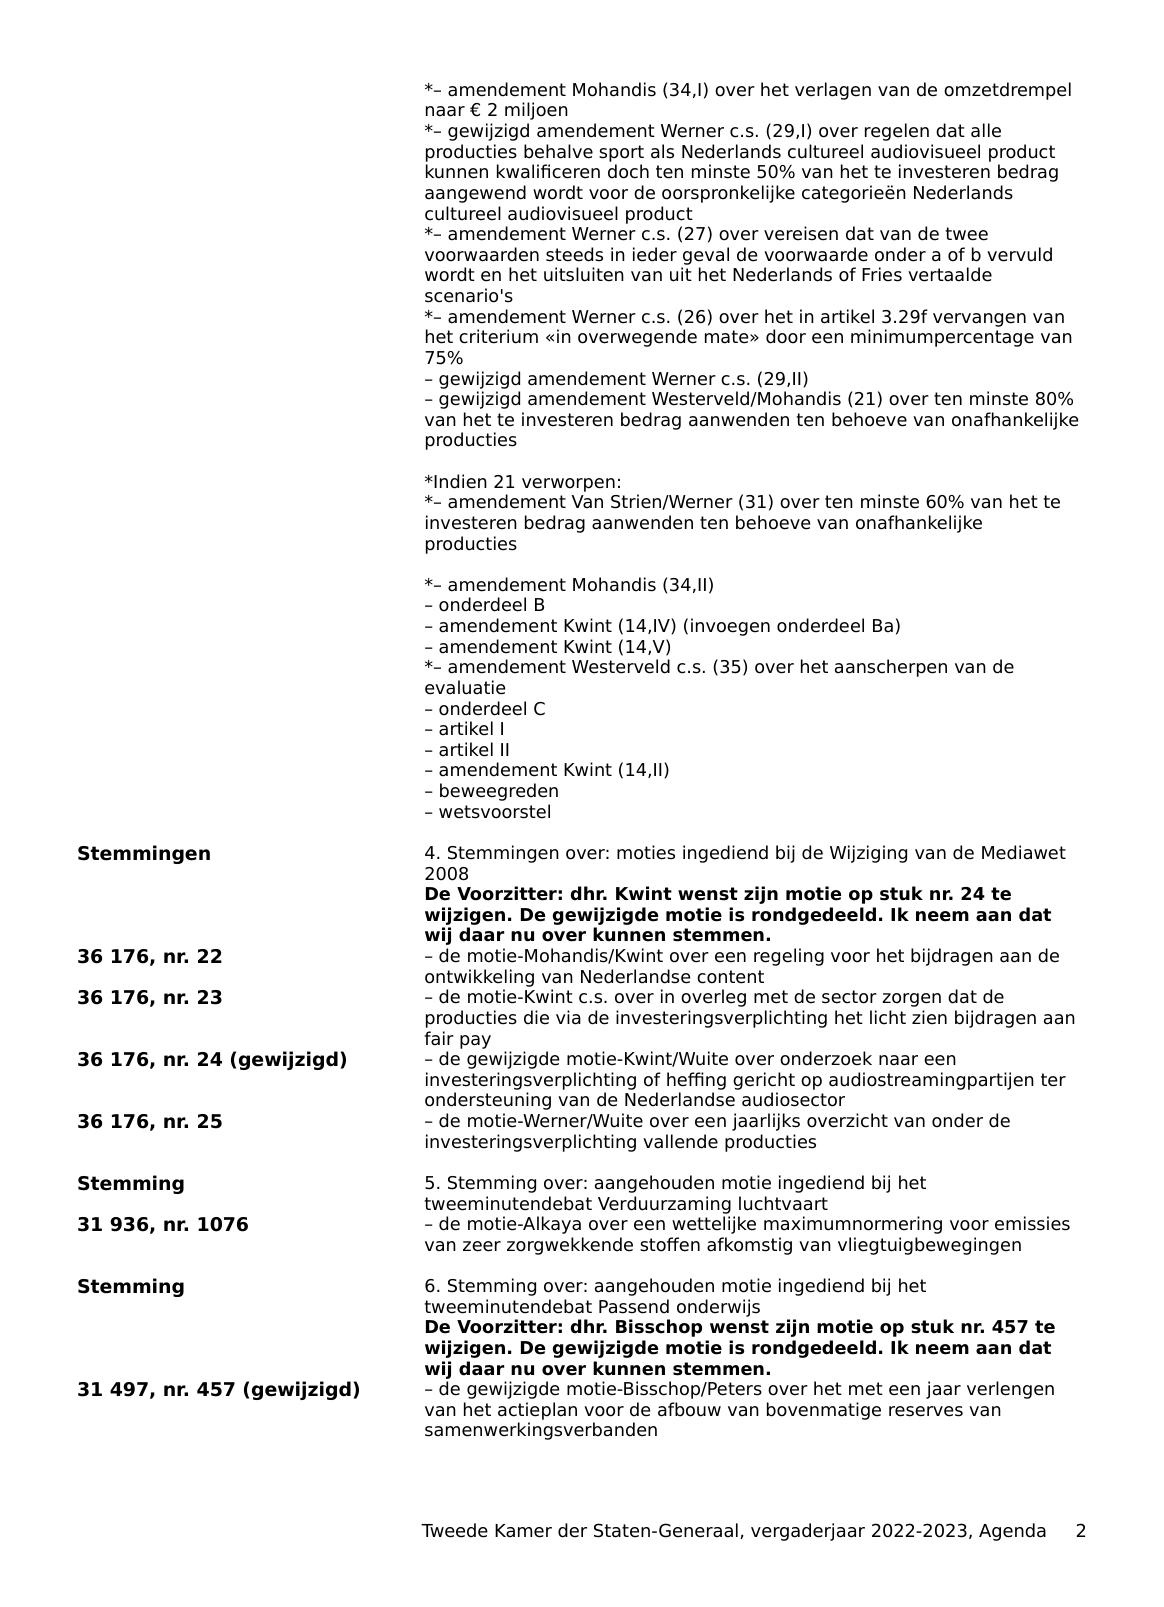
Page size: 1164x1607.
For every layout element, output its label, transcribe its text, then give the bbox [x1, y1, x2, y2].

table_cell – onderdeel C [418, 699, 1087, 719]
table_cell – artikel I [418, 719, 1087, 740]
table_cell [401, 699, 418, 719]
table_cell *– amendement Werner c.s. (27) over vereisen dat van de twee voorwaarden steeds in ieder geval de voorwaarde onder a of b vervuld wordt en het uitsluiten van uit het Nederlands of Fries vertaalde scenario's [418, 224, 1087, 307]
table_cell [401, 1317, 418, 1379]
table_cell [77, 1317, 401, 1379]
table_cell – de gewijzigde motie-Kwint/Wuite over onderzoek naar een investeringsverplichting of heffing gericht op audiostreamingpartijen ter ondersteuning van de Nederlandse audiosector [418, 1049, 1087, 1111]
table_cell – amendement Kwint (14,II) [418, 760, 1087, 781]
table_cell [418, 1441, 1087, 1462]
table_cell [77, 451, 401, 472]
table_cell *Indien 21 verworpen: [418, 472, 1087, 492]
table_cell [401, 224, 418, 307]
table_cell [401, 80, 418, 121]
table_cell [77, 637, 401, 657]
table_cell 36 176, nr. 25 [77, 1111, 401, 1152]
table_cell [418, 554, 1087, 575]
table_cell [401, 389, 418, 451]
table_cell – gewijzigd amendement Werner c.s. (29,II) [418, 369, 1087, 389]
table_cell – amendement Kwint (14,IV) (invoegen onderdeel Ba) [418, 616, 1087, 637]
table_cell [77, 802, 401, 822]
table_cell – de gewijzigde motie-Bisschop/Peters over het met een jaar verlengen van het actieplan voor de afbouw van bovenmatige reserves van samenwerkingsverbanden [418, 1379, 1087, 1441]
table_cell [401, 1214, 418, 1255]
table_cell [77, 595, 401, 616]
table_cell [401, 472, 418, 492]
table_cell 4. Stemmingen over: moties ingediend bij de Wijziging van de Mediawet 2008 [418, 843, 1087, 884]
table_cell [77, 760, 401, 781]
table_cell 6. Stemming over: aangehouden motie ingediend bij het tweeminutendebat Passend onderwijs [418, 1276, 1087, 1317]
table_cell 31 497, nr. 457 (gewijzigd) [77, 1379, 401, 1441]
table_cell [401, 637, 418, 657]
table_cell [77, 719, 401, 740]
table_cell [401, 1049, 418, 1111]
table_cell [77, 1441, 401, 1462]
table_cell *– amendement Mohandis (34,II) [418, 575, 1087, 595]
table_cell [77, 616, 401, 637]
table_cell Stemming [77, 1276, 401, 1317]
table_cell [77, 121, 401, 224]
table_cell De Voorzitter: dhr. Kwint wenst zijn motie op stuk nr. 24 te wijzigen. De gewijzigde motie is rondgedeeld. Ik neem aan dat wij daar nu over kunnen stemmen. [418, 884, 1087, 946]
table_cell – de motie-Kwint c.s. over in overleg met de sector zorgen dat de producties die via de investeringsverplichting het licht zien bijdragen aan fair pay [418, 987, 1087, 1049]
table_cell 36 176, nr. 24 (gewijzigd) [77, 1049, 401, 1111]
table_cell [77, 492, 401, 554]
table_cell [401, 369, 418, 389]
table_cell [77, 781, 401, 802]
table_cell [401, 843, 418, 884]
table_cell [77, 575, 401, 595]
table_cell [77, 884, 401, 946]
table_cell *– amendement Mohandis (34,I) over het verlagen van de omzetdrempel naar € 2 miljoen [418, 80, 1087, 121]
table_cell – gewijzigd amendement Westerveld/Mohandis (21) over ten minste 80% van het te investeren bedrag aanwenden ten behoeve van onafhankelijke producties [418, 389, 1087, 451]
table_cell [401, 781, 418, 802]
table_cell [418, 1152, 1087, 1173]
table_cell [401, 307, 418, 368]
table_cell [77, 472, 401, 492]
table_cell 31 936, nr. 1076 [77, 1214, 401, 1255]
table_cell [77, 1152, 401, 1173]
table_cell De Voorzitter: dhr. Bisschop wenst zijn motie op stuk nr. 457 te wijzigen. De gewijzigde motie is rondgedeeld. Ik neem aan dat wij daar nu over kunnen stemmen. [418, 1317, 1087, 1379]
table_cell – artikel II [418, 740, 1087, 760]
table_cell 36 176, nr. 23 [77, 987, 401, 1049]
table_cell *– amendement Werner c.s. (26) over het in artikel 3.29f vervangen van het criterium «in overwegende mate» door een minimumpercentage van 75% [418, 307, 1087, 368]
table_cell [401, 492, 418, 554]
table_cell 5. Stemming over: aangehouden motie ingediend bij het tweeminutendebat Verduurzaming luchtvaart [418, 1173, 1087, 1214]
table_cell [401, 802, 418, 822]
table_cell [401, 59, 418, 80]
table_cell [401, 451, 418, 472]
table_cell *– amendement Van Strien/Werner (31) over ten minste 60% van het te investeren bedrag aanwenden ten behoeve van onafhankelijke producties [418, 492, 1087, 554]
table_cell [77, 59, 401, 80]
table_cell [401, 884, 418, 946]
table_cell – de motie-Mohandis/Kwint over een regeling voor het bijdragen aan de ontwikkeling van Nederlandse content [418, 946, 1087, 987]
table_cell – wetsvoorstel [418, 802, 1087, 822]
table_cell [77, 822, 401, 843]
table_cell [418, 1255, 1087, 1276]
table_cell 36 176, nr. 22 [77, 946, 401, 987]
table_cell [401, 987, 418, 1049]
table_cell [401, 1173, 418, 1214]
table_cell Stemming [77, 1173, 401, 1214]
table_cell – amendement Kwint (14,V) [418, 637, 1087, 657]
table_cell – de motie-Alkaya over een wettelijke maximumnormering voor emissies van zeer zorgwekkende stoffen afkomstig van vliegtuigbewegingen [418, 1214, 1087, 1255]
table_cell [401, 554, 418, 575]
table_cell [401, 719, 418, 740]
table_cell [77, 80, 401, 121]
table_cell [401, 1152, 418, 1173]
table_cell – beweegreden [418, 781, 1087, 802]
table_cell [77, 224, 401, 307]
table_cell [401, 657, 418, 698]
table_cell [77, 307, 401, 368]
table_cell [401, 616, 418, 637]
table_cell Stemmingen [77, 843, 401, 884]
table_cell – de motie-Werner/Wuite over een jaarlijks overzicht van onder de investeringsverplichting vallende producties [418, 1111, 1087, 1152]
table_cell [77, 657, 401, 698]
table_cell [401, 1276, 418, 1317]
table_cell [401, 740, 418, 760]
table_cell [77, 554, 401, 575]
table_cell [401, 1111, 418, 1152]
table_cell [401, 1255, 418, 1276]
table_cell – onderdeel B [418, 595, 1087, 616]
table_cell [401, 1441, 418, 1462]
table_cell [401, 575, 418, 595]
table_cell [401, 760, 418, 781]
table_cell [401, 822, 418, 843]
table_cell [418, 59, 1087, 80]
table_cell [77, 1255, 401, 1276]
table_cell [401, 946, 418, 987]
table_cell [418, 822, 1087, 843]
table_cell [401, 121, 418, 224]
table_cell [77, 389, 401, 451]
table_cell *– amendement Westerveld c.s. (35) over het aanscherpen van de evaluatie [418, 657, 1087, 698]
table_cell [401, 595, 418, 616]
table_cell [418, 451, 1087, 472]
table_cell [77, 369, 401, 389]
table_cell [77, 740, 401, 760]
table_cell *– gewijzigd amendement Werner c.s. (29,I) over regelen dat alle producties behalve sport als Nederlands cultureel audiovisueel product kunnen kwalificeren doch ten minste 50% van het te investeren bedrag aangewend wordt voor de oorspronkelijke categorieën Nederlands cultureel audiovisueel product [418, 121, 1087, 224]
table_cell [401, 1379, 418, 1441]
table_cell [77, 699, 401, 719]
